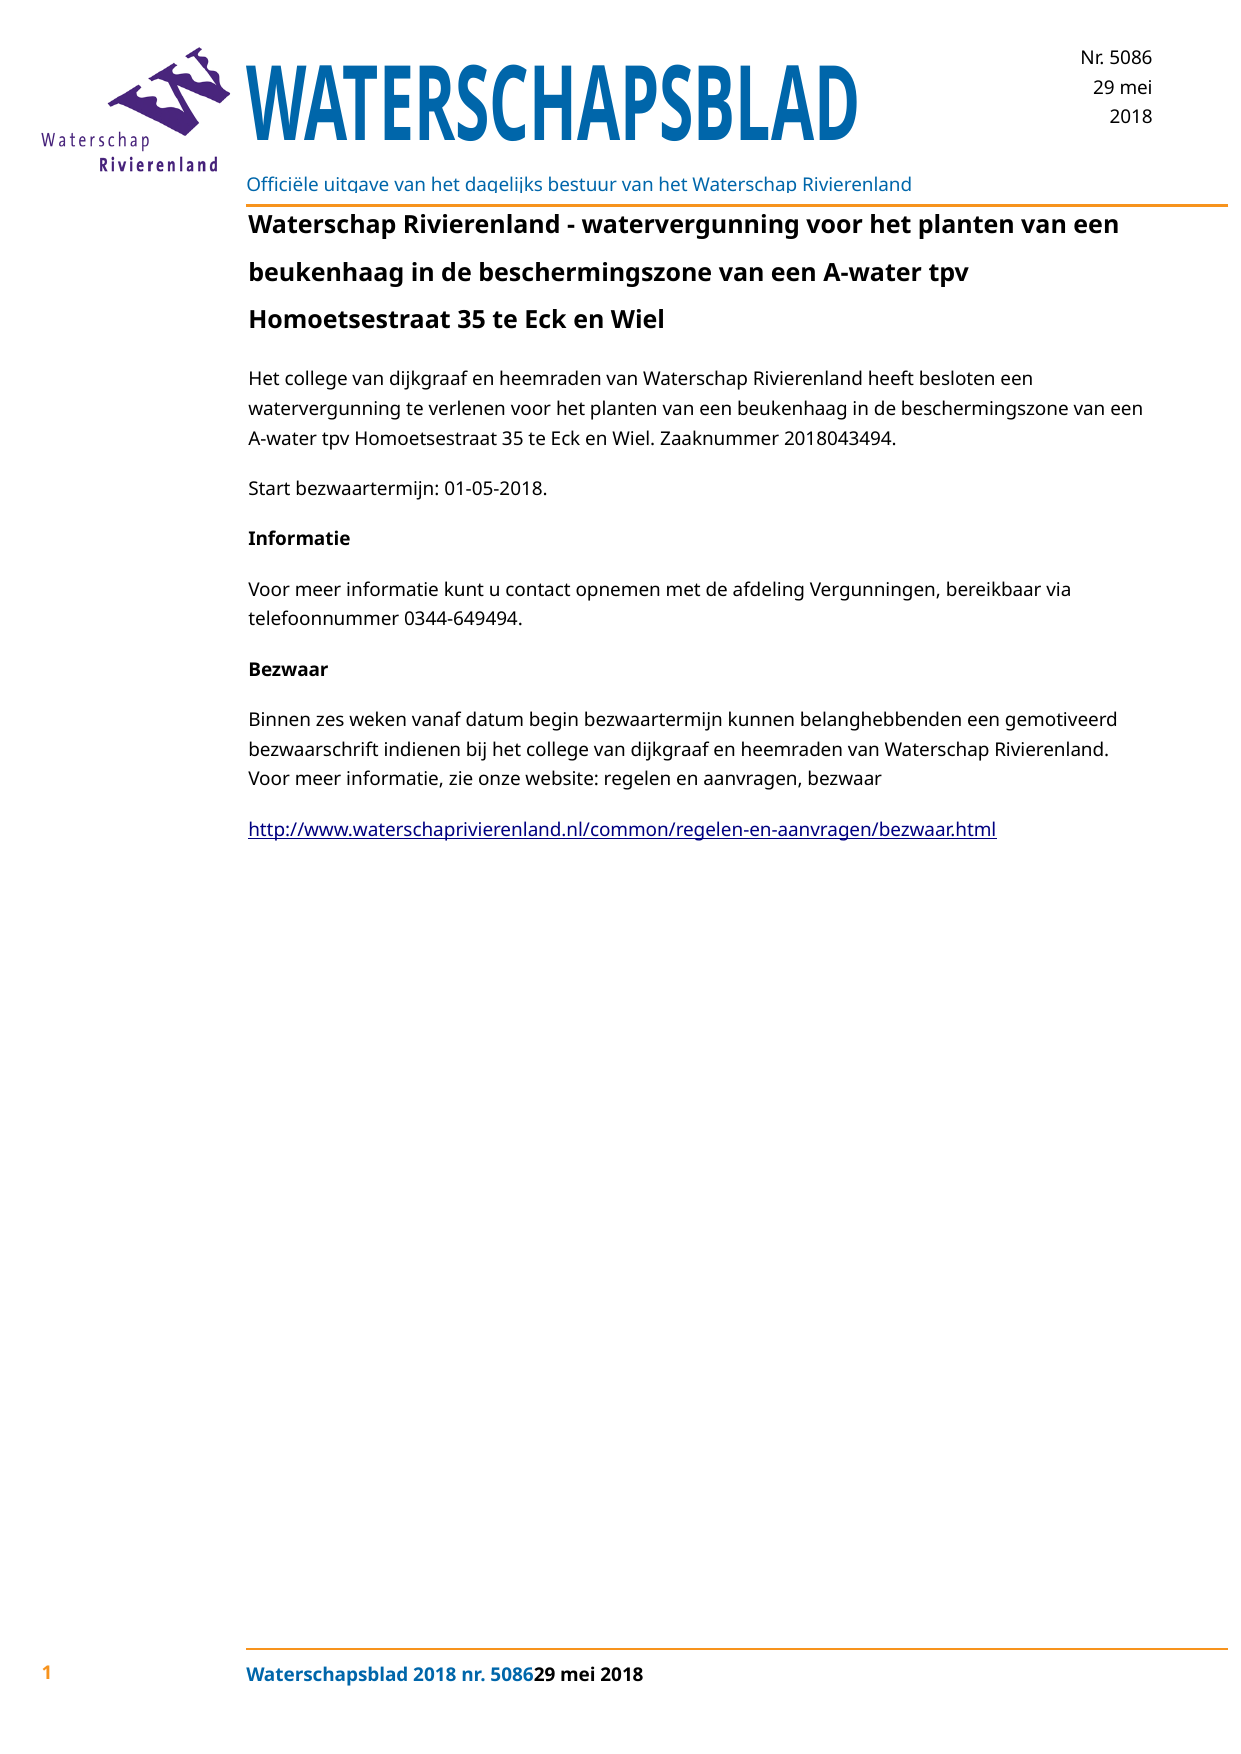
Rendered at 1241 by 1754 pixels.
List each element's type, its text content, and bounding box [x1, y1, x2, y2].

text Voor meer informatie kunt u contact opnemen met de afdeling Vergunningen, bereikbaar via telefoonnummer 0344-649494. [248, 576, 1152, 631]
text http://www.waterschaprivierenland.nl/common/regelen-en-aanvragen/bezwaar.html [248, 816, 1152, 842]
text Bezwaar [248, 656, 1152, 682]
text Binnen zes weken vanaf datum begin bezwaartermijn kunnen belanghebbenden een gemotiveerd bezwaarschrift indienen bij het college van dijkgraaf en heemraden van Waterschap Rivierenland. Voor meer informatie, zie onze website: regelen en aanvragen, bezwaar [248, 706, 1152, 791]
picture [41, 47, 231, 172]
text Informatie [248, 526, 1152, 551]
text Start bezwaartermijn: 01-05-2018. [248, 475, 1152, 501]
text Waterschap Rivierenland - watervergunning voor het planten van een beukenhaag in de beschermingszone van een A-water tpv Homoetsestraat 35 te Eck en Wiel [248, 207, 1152, 336]
text Het college van dijkgraaf en heemraden van Waterschap Rivierenland heeft besloten een watervergunning te verlenen voor het planten van een beukenhaag in de beschermingszone van een A-water tpv Homoetsestraat 35 te Eck en Wiel. Zaaknummer 2018043494. [248, 366, 1152, 450]
